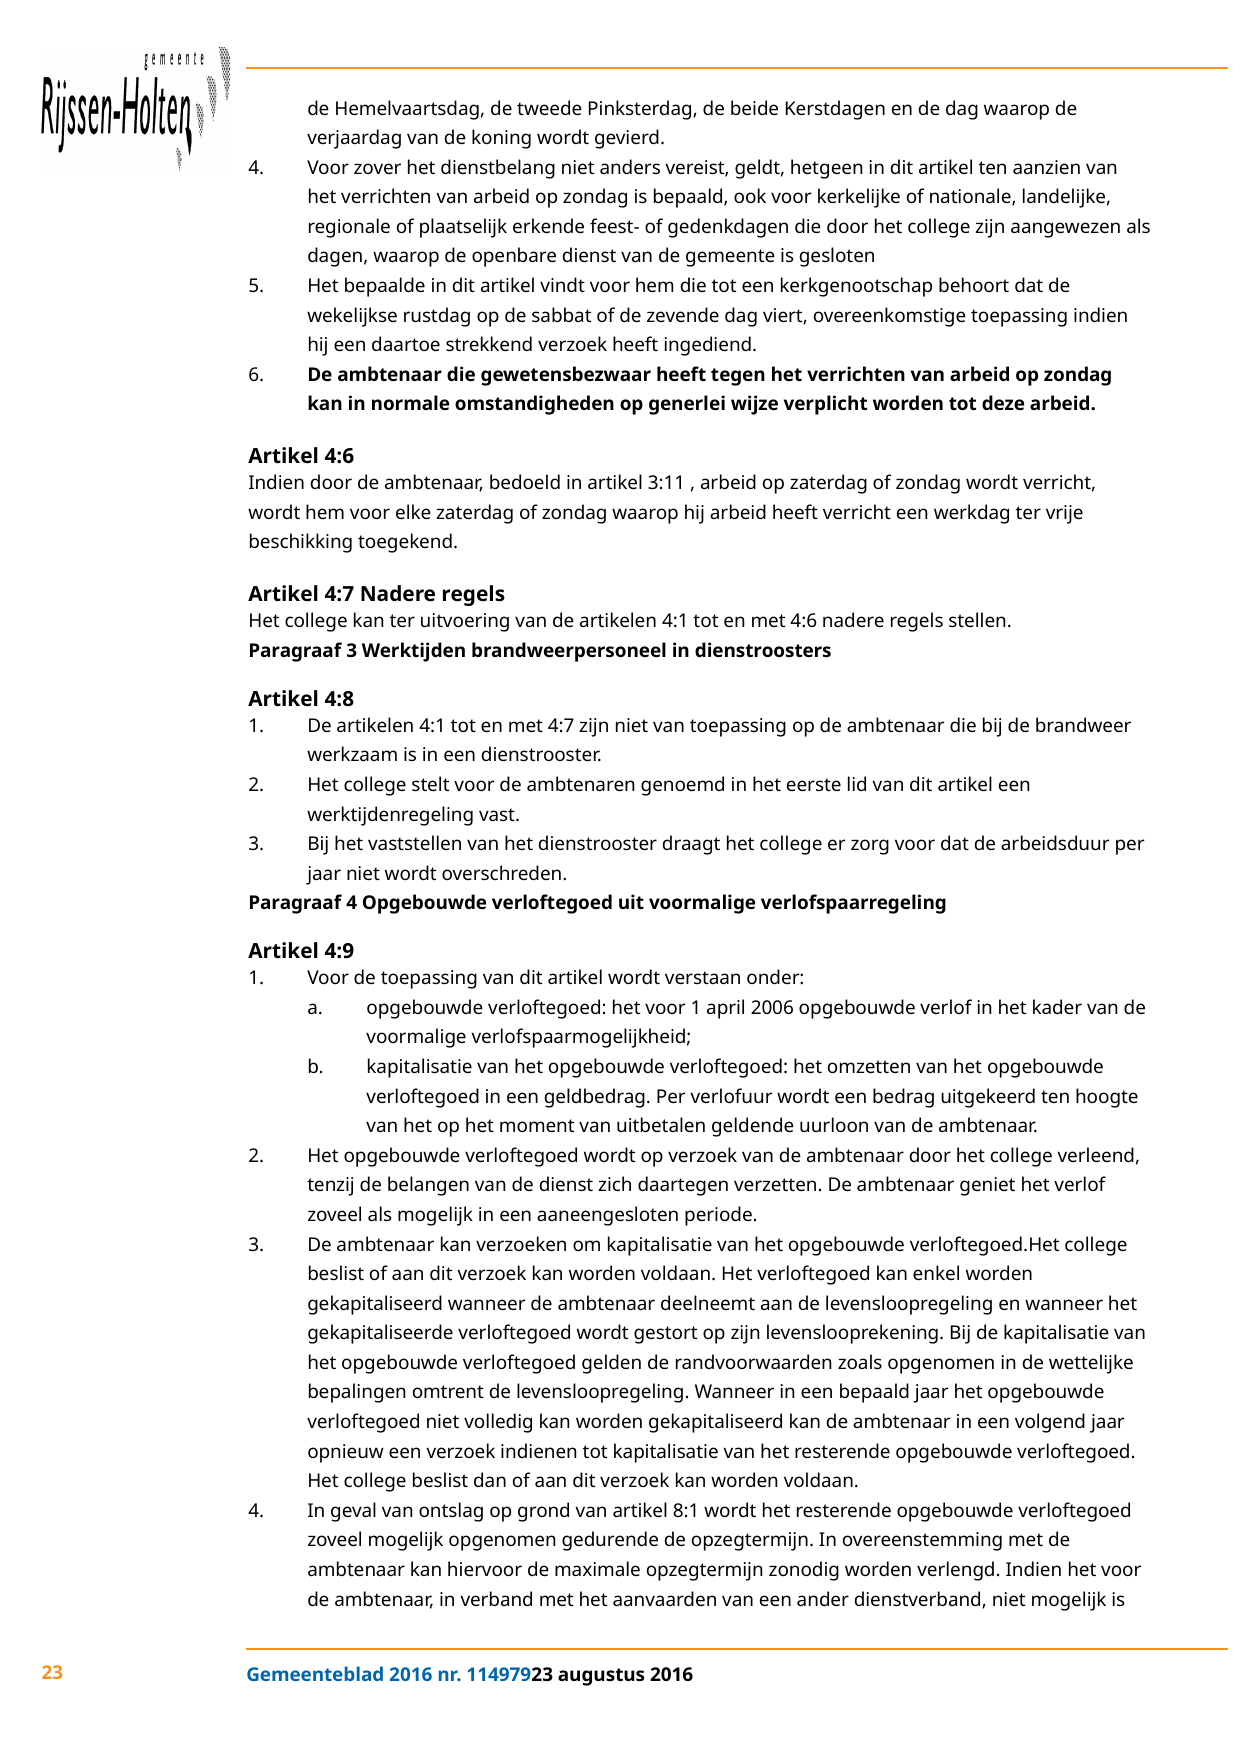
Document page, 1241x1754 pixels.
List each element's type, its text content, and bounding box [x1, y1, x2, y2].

picture [41, 47, 231, 172]
text Artikel 4:6 [248, 441, 1152, 469]
list de Hemelvaartsdag, de tweede Pinksterdag, de beide Kerstdagen en de dag waarop de verjaardag van de koning wordt gevierd. [248, 95, 1152, 150]
list Het bepaalde in dit artikel vindt voor hem die tot een kerkgenootschap behoort dat de wekelijkse rustdag op de sabbat of de zevende dag viert, overeenkomstige toepassing indien hij een daartoe strekkend verzoek heeft ingediend. [248, 272, 1152, 357]
list Voor zover het dienstbelang niet anders vereist, geldt, hetgeen in dit artikel ten aanzien van het verrichten van arbeid op zondag is bepaald, ook voor kerkelijke of nationale, landelijke, regionale of plaatselijk erkende feest- of gedenkdagen die door het college zijn aangewezen als dagen, waarop de openbare dienst van de gemeente is gesloten [248, 154, 1152, 268]
list Het college stelt voor de ambtenaren genoemd in het eerste lid van dit artikel een werktijdenregeling vast. [248, 771, 1152, 827]
text Indien door de ambtenaar, bedoeld in artikel 3:11 , arbeid op zaterdag of zondag wordt verricht, wordt hem voor elke zaterdag of zondag waarop hij arbeid heeft verricht een werkdag ter vrije beschikking toegekend. [248, 469, 1152, 554]
text Artikel 4:7 Nadere regels [248, 579, 1152, 607]
text Paragraaf 4 Opgebouwde verloftegoed uit voormalige verlofspaarregeling [248, 889, 1152, 915]
text Het college kan ter uitvoering van de artikelen 4:1 tot en met 4:6 nadere regels stellen. [248, 607, 1152, 633]
list Bij het vaststellen van het dienstrooster draagt het college er zorg voor dat de arbeidsduur per jaar niet wordt overschreden. [248, 830, 1152, 886]
list Het opgebouwde verloftegoed wordt op verzoek van de ambtenaar door het college verleend, tenzij de belangen van de dienst zich daartegen verzetten. De ambtenaar geniet het verlof zoveel als mogelijk in een aaneengesloten periode. [248, 1142, 1152, 1227]
list De ambtenaar kan verzoeken om kapitalisatie van het opgebouwde verloftegoed.Het college beslist of aan dit verzoek kan worden voldaan. Het verloftegoed kan enkel worden gekapitaliseerd wanneer de ambtenaar deelneemt aan de levensloopregeling en wanneer het gekapitaliseerde verloftegoed wordt gestort op zijn levenslooprekening. Bij de kapitalisatie van het opgebouwde verloftegoed gelden de randvoorwaarden zoals opgenomen in de wettelijke bepalingen omtrent de levensloopregeling. Wanneer in een bepaald jaar het opgebouwde verloftegoed niet volledig kan worden gekapitaliseerd kan de ambtenaar in een volgend jaar opnieuw een verzoek indienen tot kapitalisatie van het resterende opgebouwde verloftegoed. Het college beslist dan of aan dit verzoek kan worden voldaan. [248, 1231, 1152, 1493]
list kapitalisatie van het opgebouwde verloftegoed: het omzetten van het opgebouwde verloftegoed in een geldbedrag. Per verlofuur wordt een bedrag uitgekeerd ten hoogte van het op het moment van uitbetalen geldende uurloon van de ambtenaar. [307, 1053, 1152, 1138]
list In geval van ontslag op grond van artikel 8:1 wordt het resterende opgebouwde verloftegoed zoveel mogelijk opgenomen gedurende de opzegtermijn. In overeenstemming met de ambtenaar kan hiervoor de maximale opzegtermijn zonodig worden verlengd. Indien het voor de ambtenaar, in verband met het aanvaarden van een ander dienstverband, niet mogelijk is [248, 1497, 1152, 1612]
list De artikelen 4:1 tot en met 4:7 zijn niet van toepassing op de ambtenaar die bij de brandweer werkzaam is in een dienstrooster. [248, 712, 1152, 767]
text Artikel 4:9 [248, 936, 1152, 964]
list opgebouwde verloftegoed: het voor 1 april 2006 opgebouwde verlof in het kader van de voormalige verlofspaarmogelijkheid; [307, 994, 1152, 1049]
text Paragraaf 3 Werktijden brandweerpersoneel in dienstroosters [248, 637, 1152, 663]
list Voor de toepassing van dit artikel wordt verstaan onder: [248, 964, 1152, 990]
list De ambtenaar die gewetensbezwaar heeft tegen het verrichten van arbeid op zondag kan in normale omstandigheden op generlei wijze verplicht worden tot deze arbeid. [248, 361, 1152, 416]
text Artikel 4:8 [248, 684, 1152, 712]
